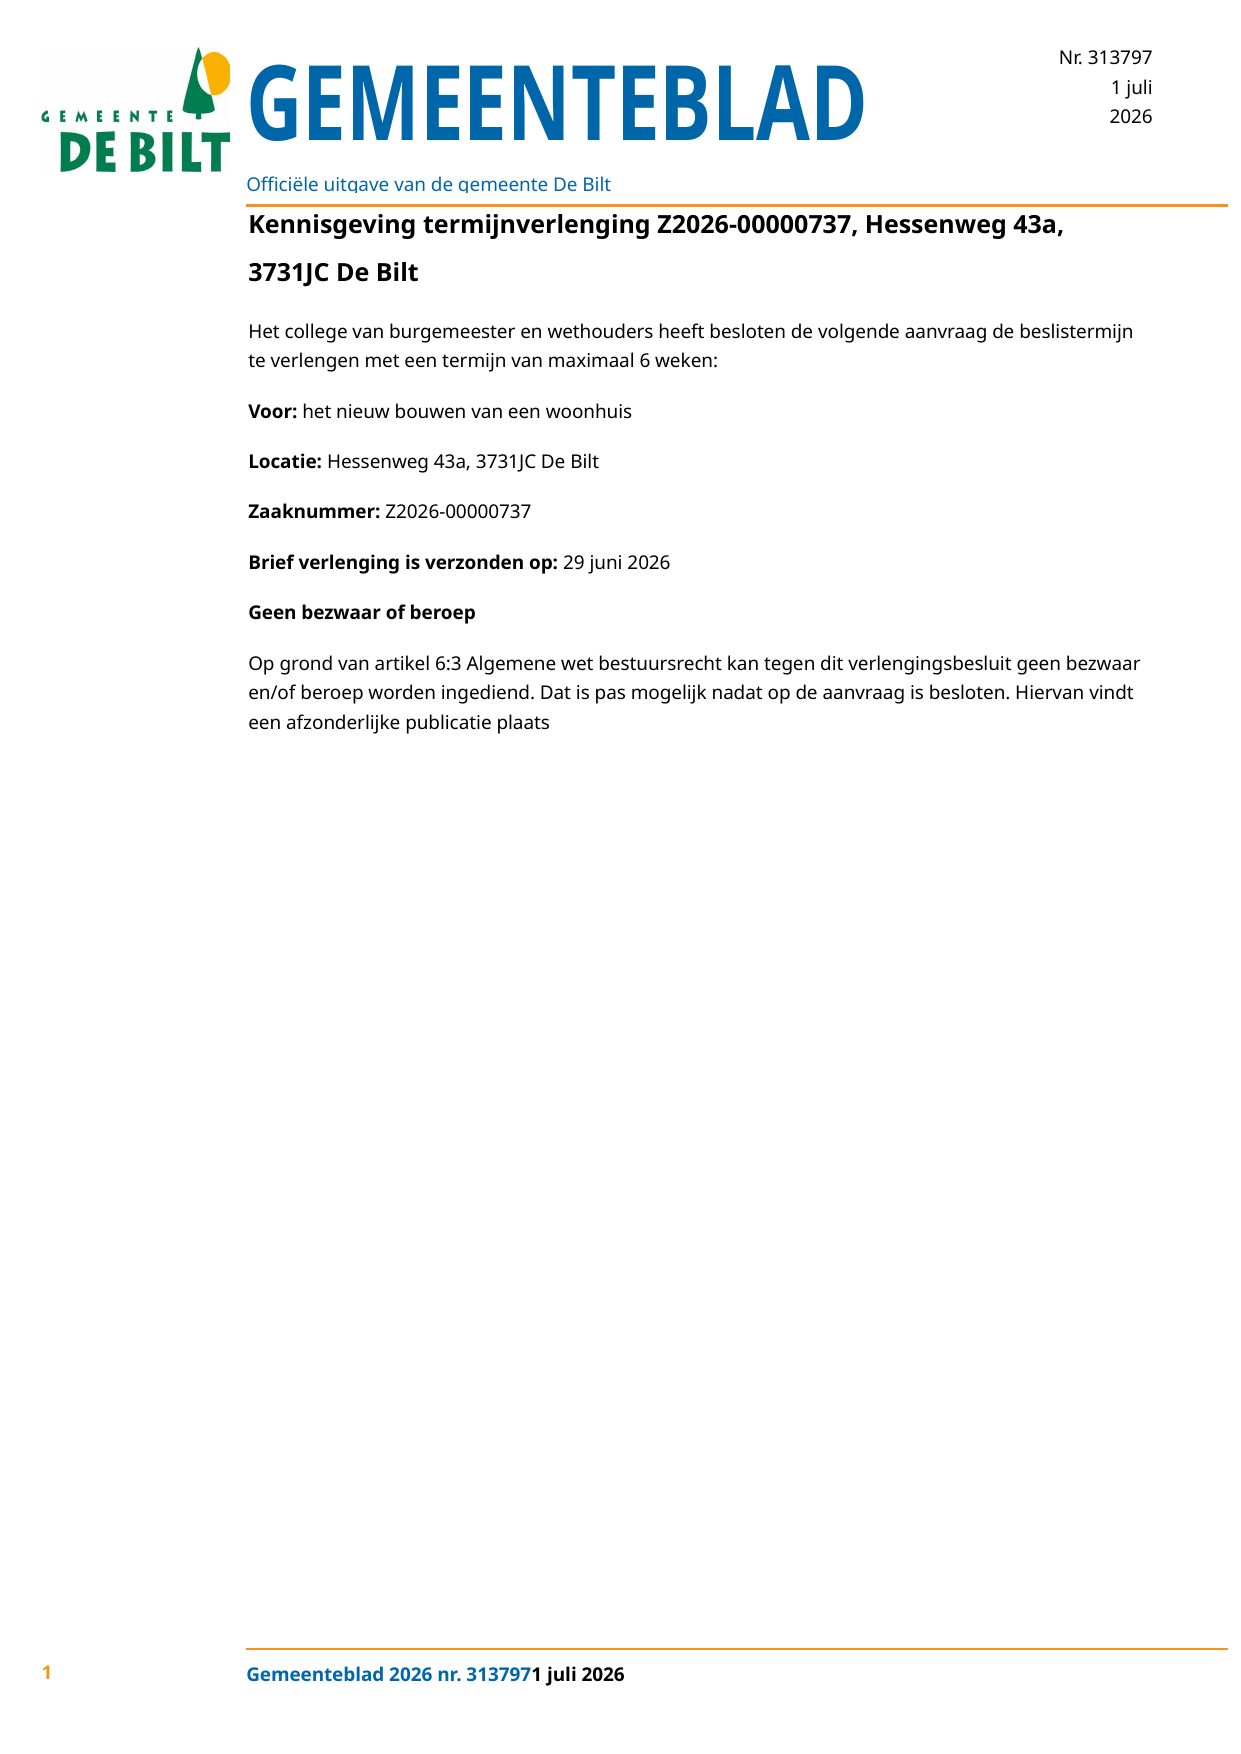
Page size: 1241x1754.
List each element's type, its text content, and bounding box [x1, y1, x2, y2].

text Brief verlenging is verzonden op: 29 juni 2026 [248, 549, 1152, 575]
text Kennisgeving termijnverlenging Z2026-00000737, Hessenweg 43a, 3731JC De Bilt [248, 207, 1152, 288]
text Op grond van artikel 6:3 Algemene wet bestuursrecht kan tegen dit verlengingsbesluit geen bezwaar en/of beroep worden ingediend. Dat is pas mogelijk nadat op de aanvraag is besloten. Hiervan vindt een afzonderlijke publicatie plaats [248, 650, 1152, 735]
text Voor: het nieuw bouwen van een woonhuis [248, 398, 1152, 424]
picture [41, 47, 231, 172]
text Zaaknummer: Z2026-00000737 [248, 499, 1152, 524]
text Geen bezwaar of beroep [248, 599, 1152, 625]
text Het college van burgemeester en wethouders heeft besloten de volgende aanvraag de beslistermijn te verlengen met een termijn van maximaal 6 weken: [248, 318, 1152, 373]
text Locatie: Hessenweg 43a, 3731JC De Bilt [248, 448, 1152, 474]
